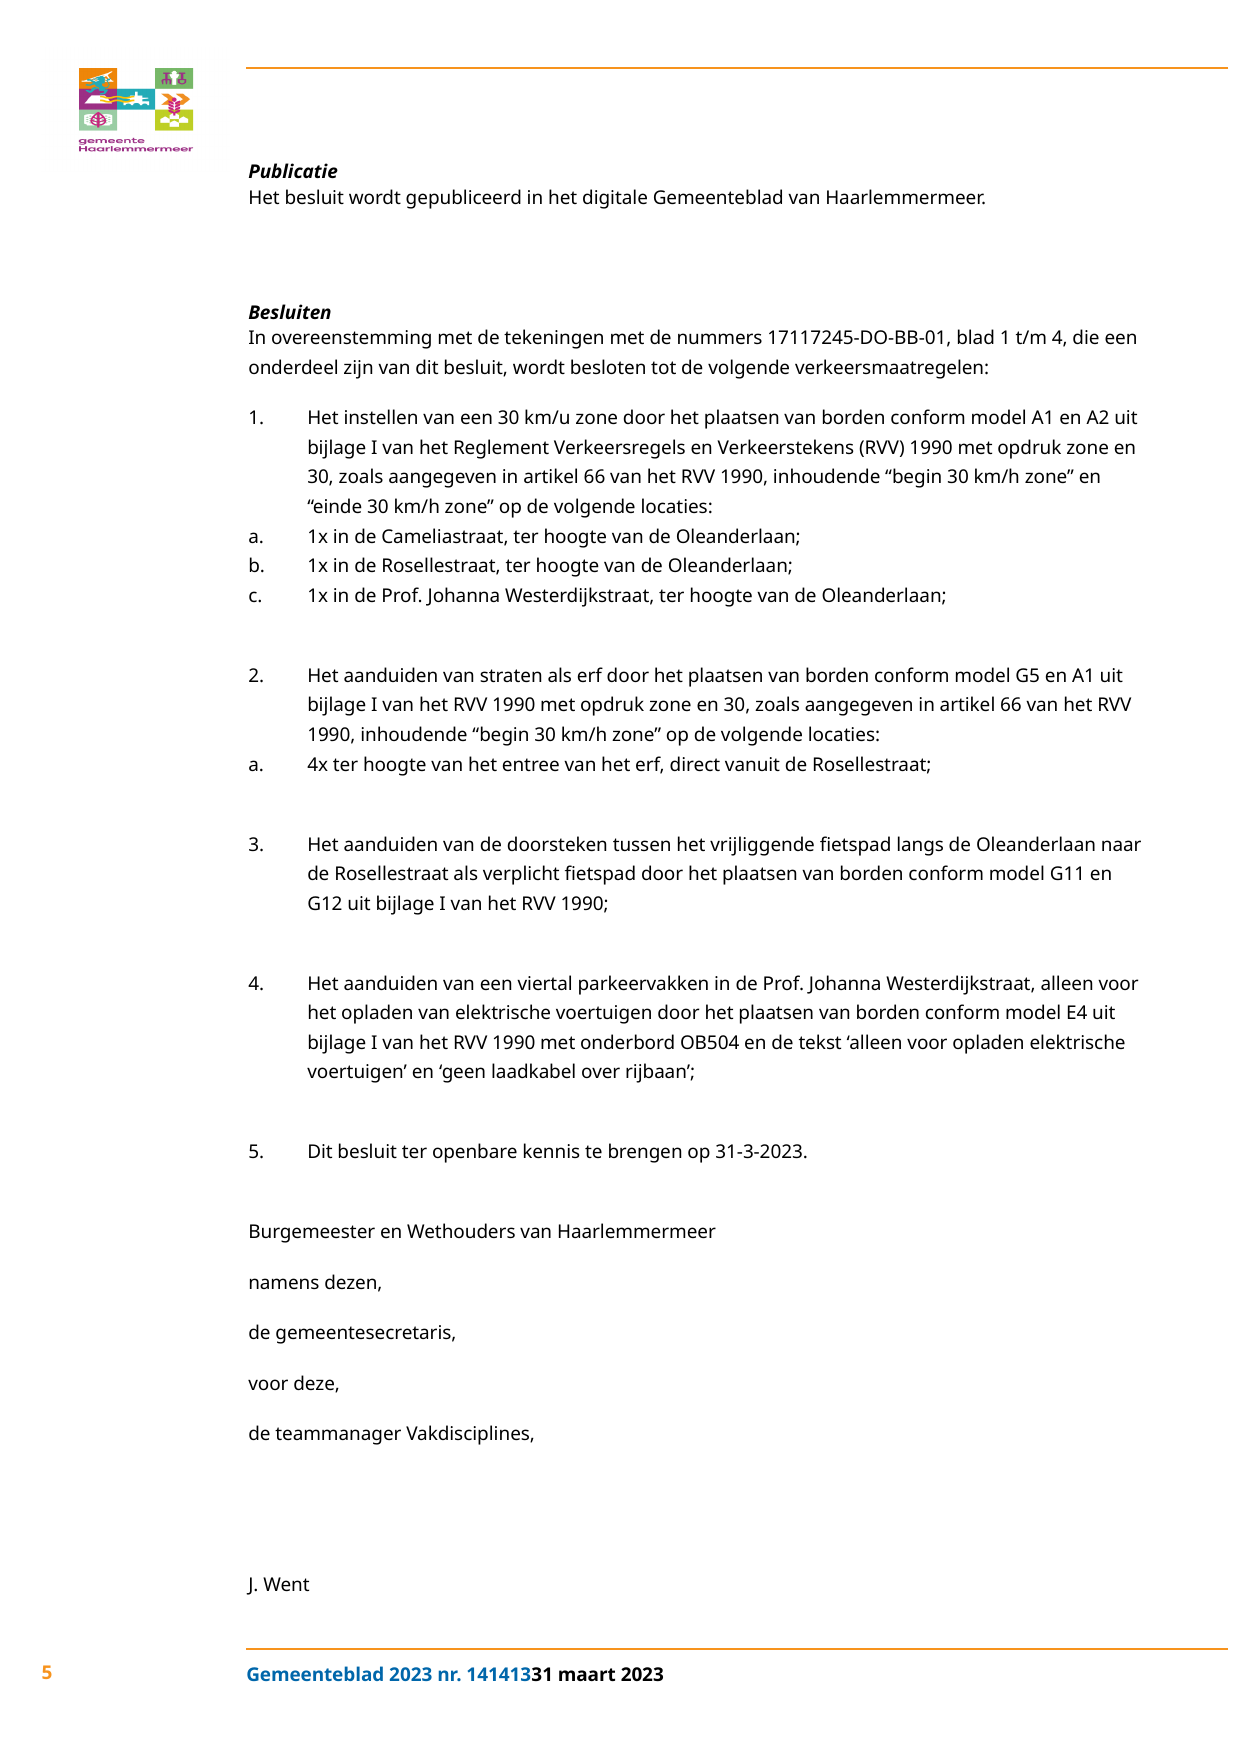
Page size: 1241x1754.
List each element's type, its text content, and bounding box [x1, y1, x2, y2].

text In overeenstemming met de tekeningen met de nummers 17117245-DO-BB-01, blad 1 t/m 4, die een onderdeel zijn van dit besluit, wordt besloten tot de volgende verkeersmaatregelen: [248, 324, 1152, 380]
picture [41, 47, 231, 172]
list 1x in de Prof. Johanna Westerdijkstraat, ter hoogte van de Oleanderlaan; [248, 582, 1152, 608]
list Het instellen van een 30 km/u zone door het plaatsen van borden conform model A1 en A2 uit bijlage I van het Reglement Verkeersregels en Verkeerstekens (RVV) 1990 met opdruk zone en 30, zoals aangegeven in artikel 66 van het RVV 1990, inhoudende “begin 30 km/h zone” en “einde 30 km/h zone” op de volgende locaties: [248, 404, 1152, 519]
list 4x ter hoogte van het entree van het erf, direct vanuit de Rosellestraat; [248, 751, 1152, 777]
list Het aanduiden van de doorsteken tussen het vrijliggende fietspad langs de Oleanderlaan naar de Rosellestraat als verplicht fietspad door het plaatsen van borden conform model G11 en G12 uit bijlage I van het RVV 1990; [248, 831, 1152, 916]
text Burgemeester en Wethouders van Haarlemmermeer [248, 1219, 1152, 1244]
list Het aanduiden van een viertal parkeervakken in de Prof. Johanna Westerdijkstraat, alleen voor het opladen van elektrische voertuigen door het plaatsen van borden conform model E4 uit bijlage I van het RVV 1990 met onderbord OB504 en de tekst ‘alleen voor opladen elektrische voertuigen’ en ‘geen laadkabel over rijbaan’; [248, 970, 1152, 1084]
text de teammanager Vakdisciplines, [248, 1420, 1152, 1446]
text namens dezen, [248, 1269, 1152, 1295]
text de gemeentesecretaris, [248, 1319, 1152, 1345]
list 1x in de Rosellestraat, ter hoogte van de Oleanderlaan; [248, 552, 1152, 578]
text Publicatie [248, 159, 1152, 184]
text Besluiten [248, 299, 1152, 324]
list 1x in de Cameliastraat, ter hoogte van de Oleanderlaan; [248, 523, 1152, 549]
list Het aanduiden van straten als erf door het plaatsen van borden conform model G5 en A1 uit bijlage I van het RVV 1990 met opdruk zone en 30, zoals aangegeven in artikel 66 van het RVV 1990, inhoudende “begin 30 km/h zone” op de volgende locaties: [248, 662, 1152, 747]
text J. Went [248, 1572, 1152, 1597]
list Dit besluit ter openbare kennis te brengen op 31-3-2023. [248, 1139, 1152, 1164]
text voor deze, [248, 1370, 1152, 1396]
text Het besluit wordt gepubliceerd in het digitale Gemeenteblad van Haarlemmermeer. [248, 184, 1152, 210]
